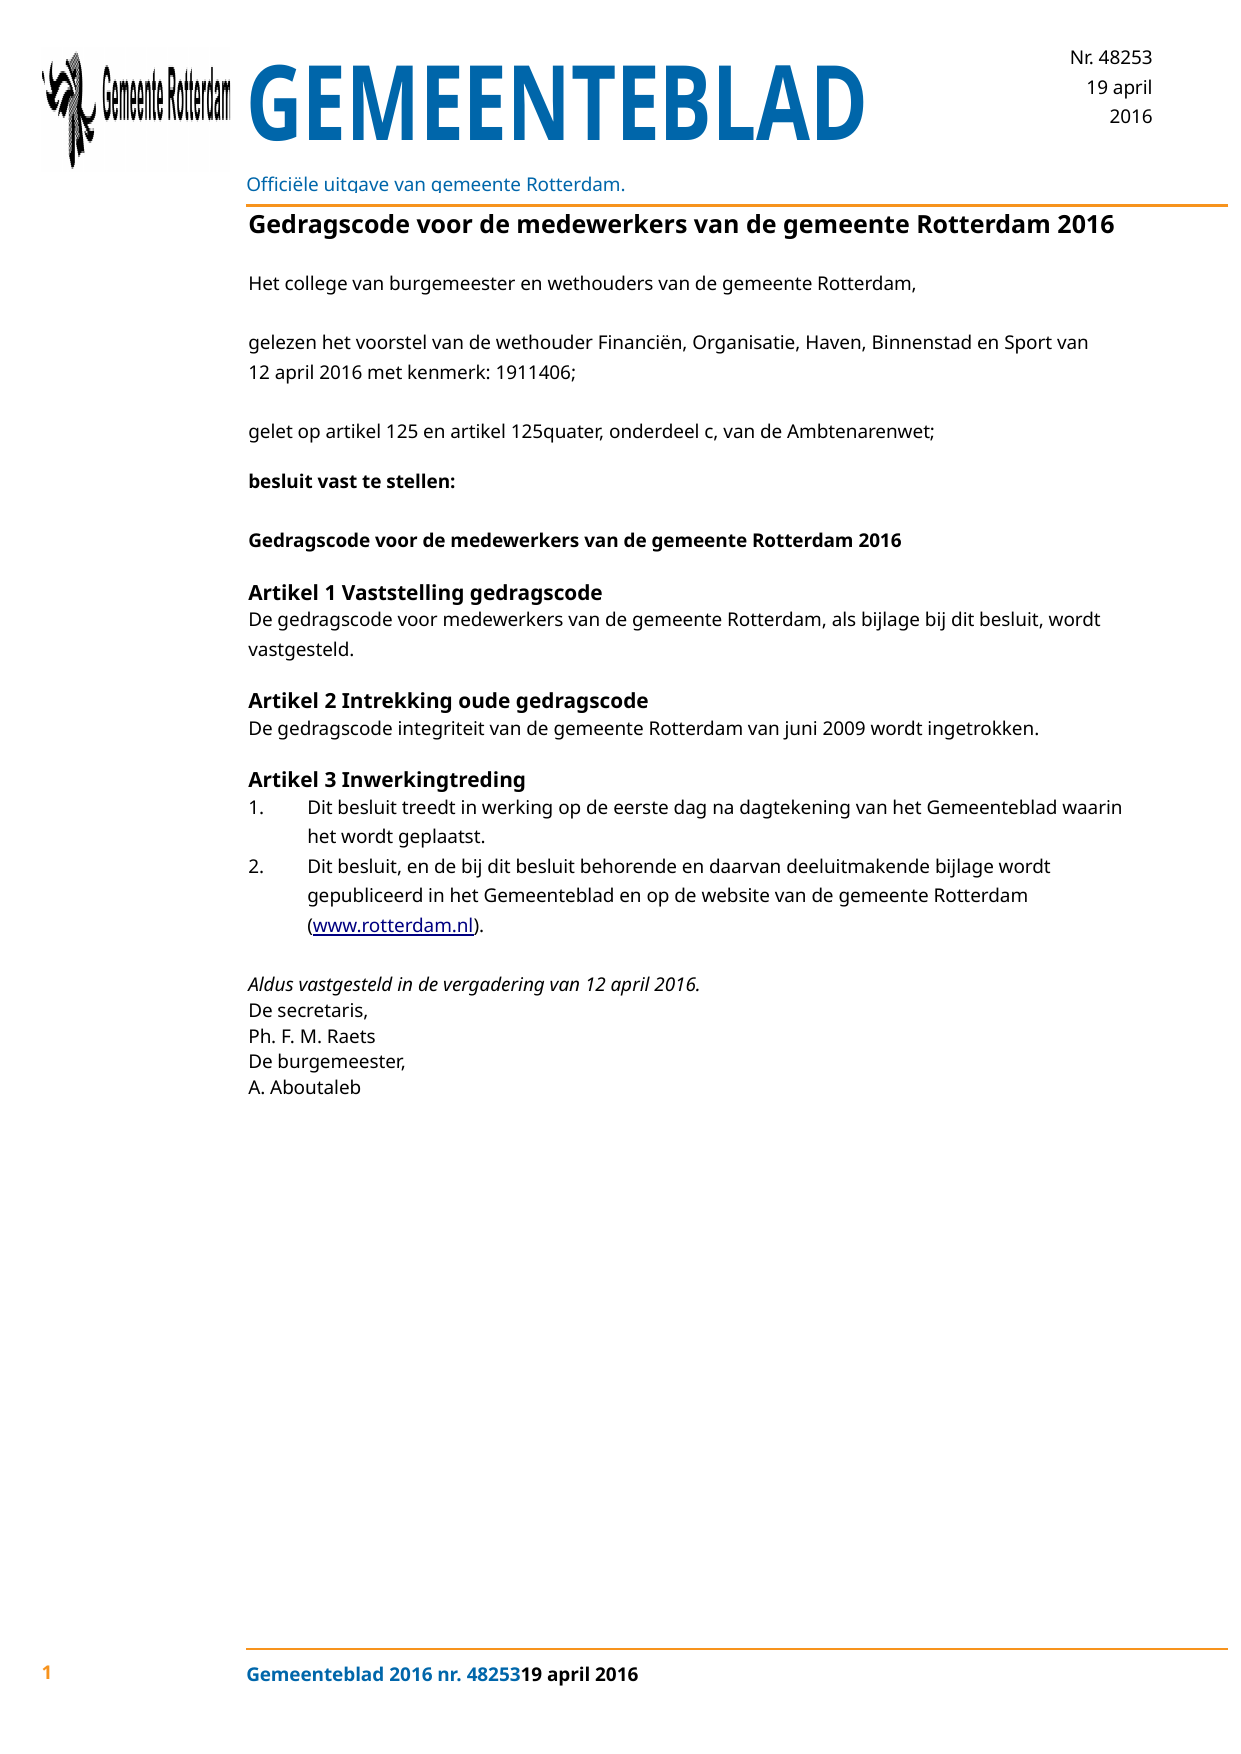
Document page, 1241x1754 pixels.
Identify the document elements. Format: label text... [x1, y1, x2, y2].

text De gedragscode integriteit van de gemeente Rotterdam van juni 2009 wordt ingetrokken. [248, 715, 1152, 741]
text besluit vast te stellen: [248, 468, 1152, 494]
list Dit besluit treedt in werking op de eerste dag na dagtekening van het Gemeenteblad waarin het wordt geplaatst. [248, 794, 1152, 849]
text De burgemeester, [248, 1048, 1152, 1074]
text gelet op artikel 125 en artikel 125quater, onderdeel c, van de Ambtenarenwet; [248, 418, 1152, 444]
text Het college van burgemeester en wethouders van de gemeente Rotterdam, [248, 270, 1152, 296]
text Artikel 1 Vaststelling gedragscode [248, 578, 1152, 607]
list Dit besluit, en de bij dit besluit behorende en daarvan deeluitmakende bijlage wordt gepubliceerd in het Gemeenteblad en op de website van de gemeente Rotterdam (www.rotterdam.nl). [248, 853, 1152, 938]
text A. Aboutaleb [248, 1074, 1152, 1100]
text Artikel 3 Inwerkingtreding [248, 765, 1152, 794]
text Ph. F. M. Raets [248, 1023, 1152, 1048]
text De secretaris, [248, 997, 1152, 1023]
text De gedragscode voor medewerkers van de gemeente Rotterdam, als bijlage bij dit besluit, wordt vastgesteld. [248, 607, 1152, 662]
picture [41, 47, 231, 172]
text Gedragscode voor de medewerkers van de gemeente Rotterdam 2016 [248, 528, 1152, 553]
text Aldus vastgesteld in de vergadering van 12 april 2016. [248, 971, 1152, 997]
text gelezen het voorstel van de wethouder Financiën, Organisatie, Haven, Binnenstad en Sport van 12 april 2016 met kenmerk: 1911406; [248, 329, 1152, 385]
text Artikel 2 Intrekking oude gedragscode [248, 687, 1152, 715]
text Gedragscode voor de medewerkers van de gemeente Rotterdam 2016 [248, 207, 1152, 241]
